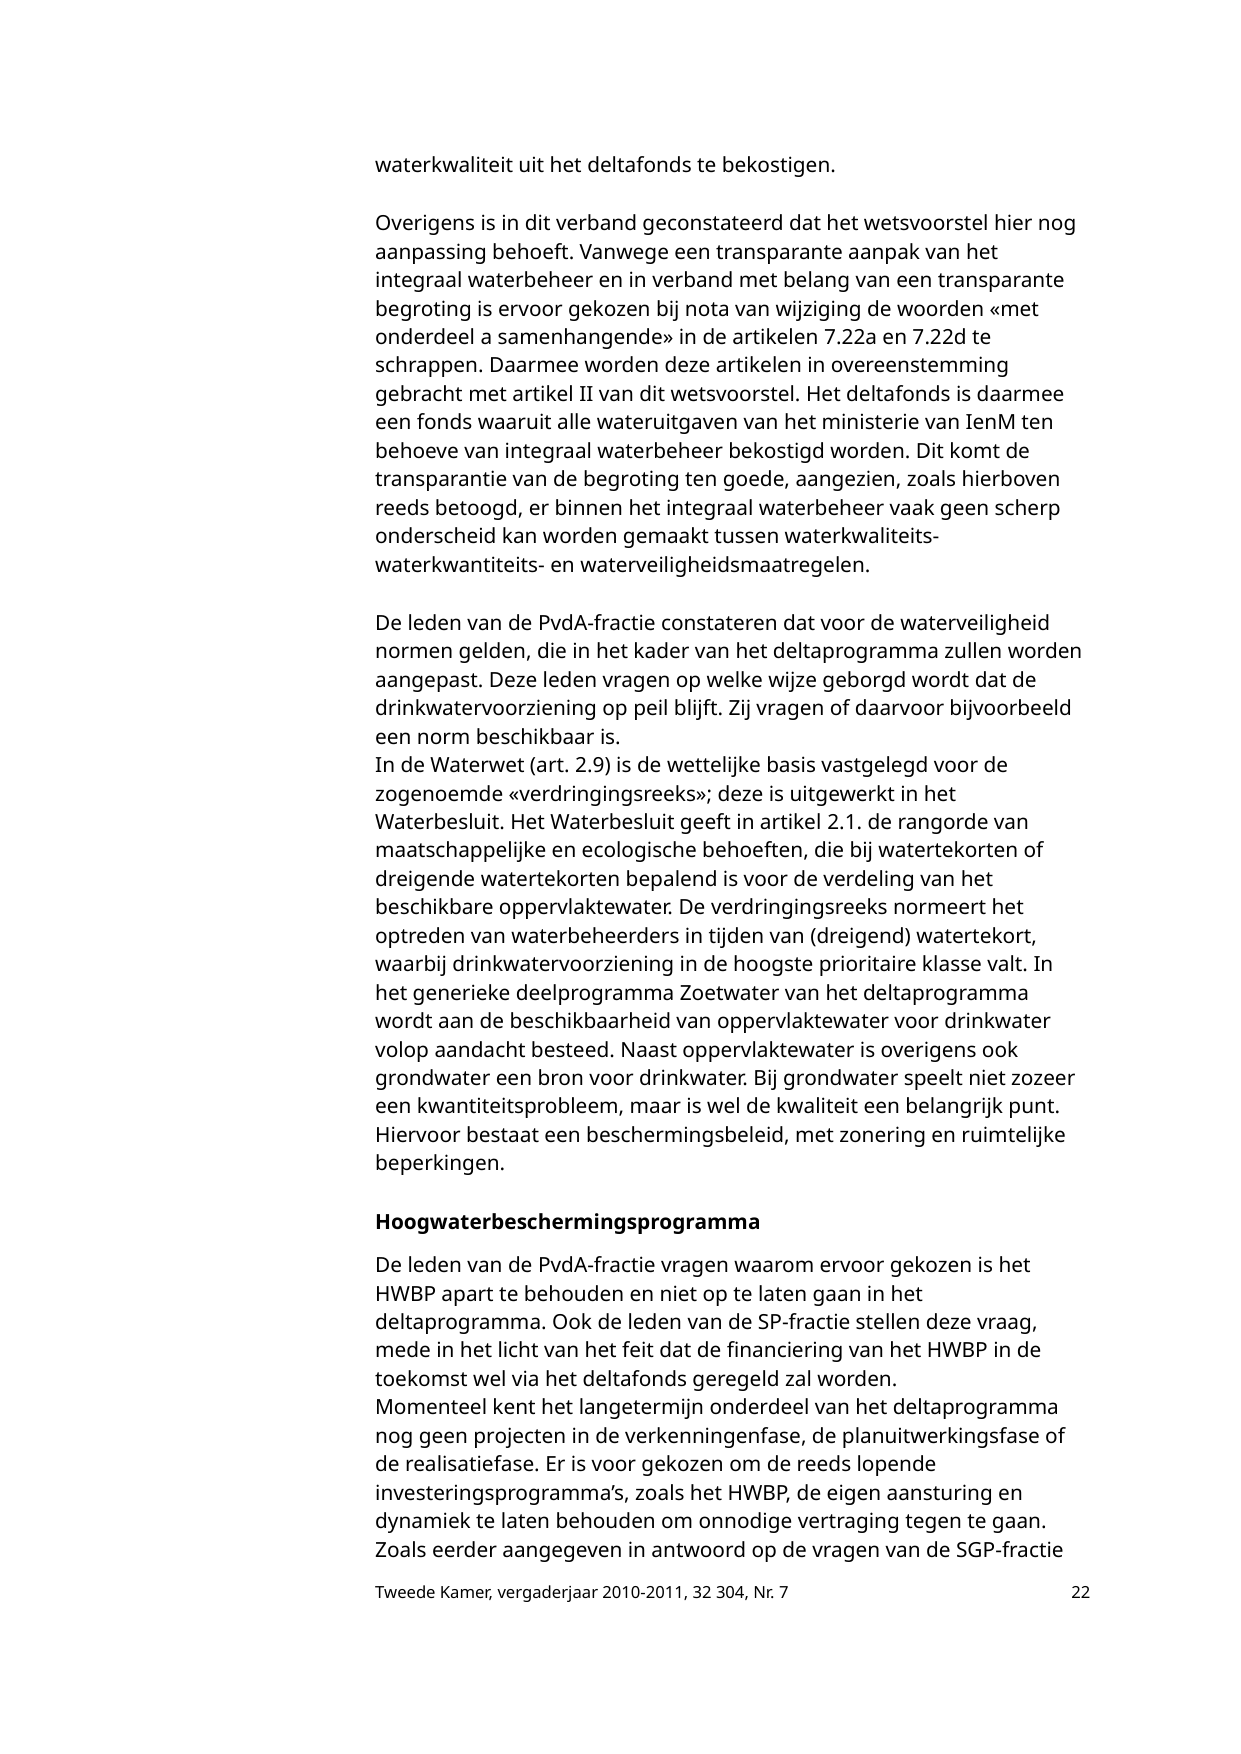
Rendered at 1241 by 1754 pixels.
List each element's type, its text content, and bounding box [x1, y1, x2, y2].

text Momenteel kent het langetermijn onderdeel van het deltaprogramma nog geen projecten in de verkenningenfase, de planuitwerkingsfase of de realisatiefase. Er is voor gekozen om de reeds lopende investeringsprogramma’s, zoals het HWBP, de eigen aansturing en dynamiek te laten behouden om onnodige vertraging tegen te gaan. Zoals eerder aangegeven in antwoord op de vragen van de SGP-fractie [375, 1392, 1090, 1563]
text waterkwaliteit uit het deltafonds te bekostigen. [375, 150, 1090, 178]
text De leden van de PvdA-fractie vragen waarom ervoor gekozen is het HWBP apart te behouden en niet op te laten gaan in het deltaprogramma. Ook de leden van de SP-fractie stellen deze vraag, mede in het licht van het feit dat de financiering van het HWBP in de toekomst wel via het deltafonds geregeld zal worden. [375, 1250, 1090, 1392]
text De leden van de PvdA-fractie constateren dat voor de waterveiligheid normen gelden, die in het kader van het deltaprogramma zullen worden aangepast. Deze leden vragen op welke wijze geborgd wordt dat de drinkwatervoorziening op peil blijft. Zij vragen of daarvoor bijvoorbeeld een norm beschikbaar is. [375, 608, 1090, 750]
text Overigens is in dit verband geconstateerd dat het wetsvoorstel hier nog aanpassing behoeft. Vanwege een transparante aanpak van het integraal waterbeheer en in verband met belang van een transparante begroting is ervoor gekozen bij nota van wijziging de woorden «met onderdeel a samenhangende» in de artikelen 7.22a en 7.22d te schrappen. Daarmee worden deze artikelen in overeenstemming gebracht met artikel II van dit wetsvoorstel. Het deltafonds is daarmee een fonds waaruit alle wateruitgaven van het ministerie van IenM ten behoeve van integraal waterbeheer bekostigd worden. Dit komt de transparantie van de begroting ten goede, aangezien, zoals hierboven reeds betoogd, er binnen het integraal waterbeheer vaak geen scherp onderscheid kan worden gemaakt tussen waterkwaliteits- waterkwantiteits- en waterveiligheidsmaatregelen. [375, 208, 1090, 578]
text In de Waterwet (art. 2.9) is de wettelijke basis vastgelegd voor de zogenoemde «verdringingsreeks»; deze is uitgewerkt in het Waterbesluit. Het Waterbesluit geeft in artikel 2.1. de rangorde van maatschappelijke en ecologische behoeften, die bij watertekorten of dreigende watertekorten bepalend is voor de verdeling van het beschikbare oppervlaktewater. De verdringingsreeks normeert het optreden van waterbeheerders in tijden van (dreigend) watertekort, waarbij drinkwatervoorziening in de hoogste prioritaire klasse valt. In het generieke deelprogramma Zoetwater van het deltaprogramma wordt aan de beschikbaarheid van oppervlaktewater voor drinkwater volop aandacht besteed. Naast oppervlaktewater is overigens ook grondwater een bron voor drinkwater. Bij grondwater speelt niet zozeer een kwantiteitsprobleem, maar is wel de kwaliteit een belangrijk punt. Hiervoor bestaat een beschermingsbeleid, met zonering en ruimtelijke beperkingen. [375, 750, 1090, 1177]
text Hoogwaterbeschermingsprogramma [375, 1207, 1090, 1235]
